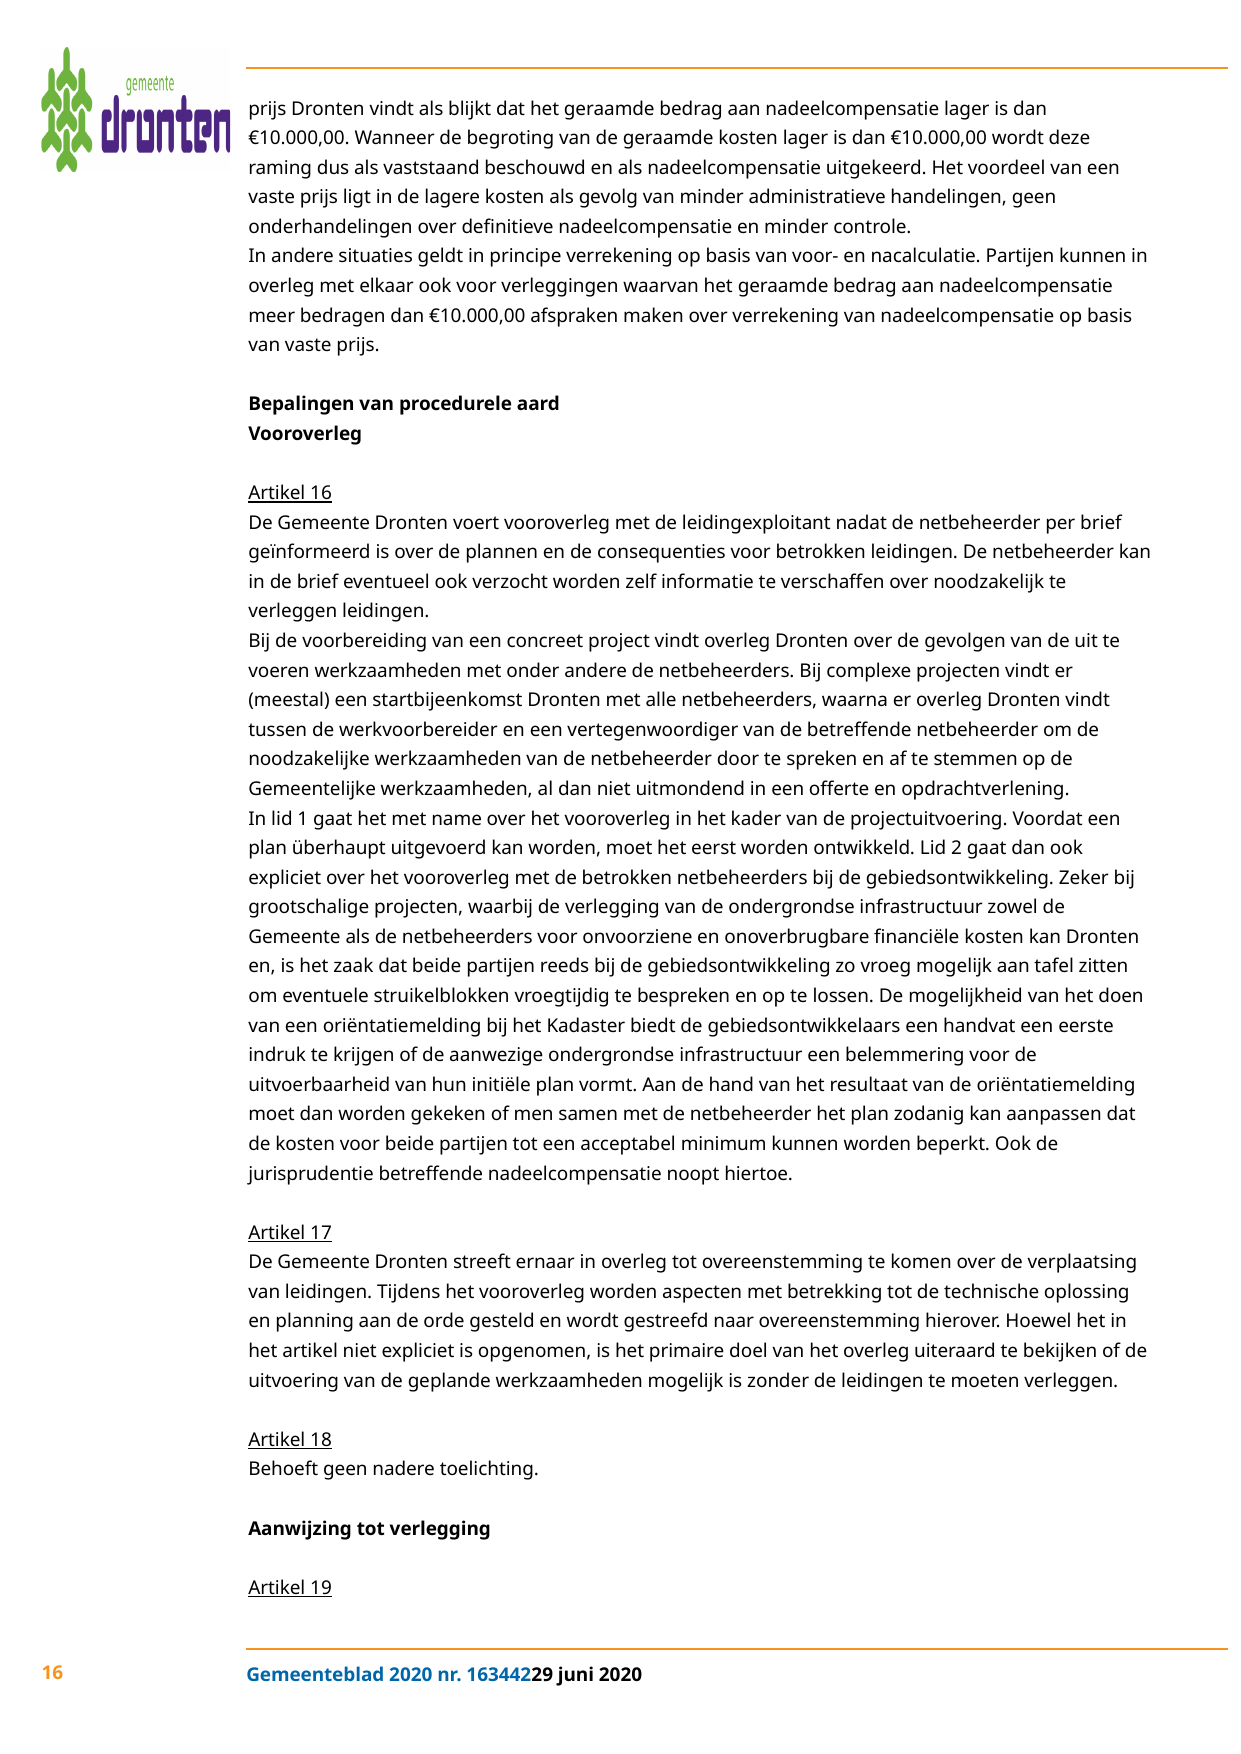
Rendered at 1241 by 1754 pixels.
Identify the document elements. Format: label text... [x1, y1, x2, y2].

text Artikel 16 [248, 479, 1152, 505]
text De Gemeente Dronten voert vooroverleg met de leidingexploitant nadat de netbeheerder per brief geïnformeerd is over de plannen en de consequenties voor betrokken leidingen. De netbeheerder kan in de brief eventueel ook verzocht worden zelf informatie te verschaffen over noodzakelijk te verleggen leidingen. [248, 509, 1152, 623]
text Artikel 19 [248, 1574, 1152, 1600]
text De Gemeente Dronten streeft ernaar in overleg tot overeenstemming te komen over de verplaatsing van leidingen. Tijdens het vooroverleg worden aspecten met betrekking tot de technische oplossing en planning aan de orde gesteld en wordt gestreefd naar overeenstemming hierover. Hoewel het in het artikel niet expliciet is opgenomen, is het primaire doel van het overleg uiteraard te bekijken of de uitvoering van de geplande werkzaamheden mogelijk is zonder de leidingen te moeten verleggen. [248, 1248, 1152, 1393]
text In lid 1 gaat het met name over het vooroverleg in het kader van de projectuitvoering. Voordat een plan überhaupt uitgevoerd kan worden, moet het eerst worden ontwikkeld. Lid 2 gaat dan ook expliciet over het vooroverleg met de betrokken netbeheerders bij de gebiedsontwikkeling. Zeker bij grootschalige projecten, waarbij de verlegging van de ondergrondse infrastructuur zowel de Gemeente als de netbeheerders voor onvoorziene en onoverbrugbare financiële kosten kan Dronten en, is het zaak dat beide partijen reeds bij de gebiedsontwikkeling zo vroeg mogelijk aan tafel zitten om eventuele struikelblokken vroegtijdig te bespreken en op te lossen. De mogelijkheid van het doen van een oriëntatiemelding bij het Kadaster biedt de gebiedsontwikkelaars een handvat een eerste indruk te krijgen of de aanwezige ondergrondse infrastructuur een belemmering voor de uitvoerbaarheid van hun initiële plan vormt. Aan de hand van het resultaat van de oriëntatiemelding moet dan worden gekeken of men samen met de netbeheerder het plan zodanig kan aanpassen dat de kosten voor beide partijen tot een acceptabel minimum kunnen worden beperkt. Ook de jurisprudentie betreffende nadeelcompensatie noopt hiertoe. [248, 805, 1152, 1186]
text Vooroverleg [248, 420, 1152, 446]
text Bij de voorbereiding van een concreet project vindt overleg Dronten over de gevolgen van de uit te voeren werkzaamheden met onder andere de netbeheerders. Bij complexe projecten vindt er (meestal) een startbijeenkomst Dronten met alle netbeheerders, waarna er overleg Dronten vindt tussen de werkvoorbereider en een vertegenwoordiger van de betreffende netbeheerder om de noodzakelijke werkzaamheden van de netbeheerder door te spreken en af te stemmen op de Gemeentelijke werkzaamheden, al dan niet uitmondend in een offerte en opdrachtverlening. [248, 627, 1152, 801]
text Behoeft geen nadere toelichting. [248, 1456, 1152, 1481]
text prijs Dronten vindt als blijkt dat het geraamde bedrag aan nadeelcompensatie lager is dan €10.000,00. Wanneer de begroting van de geraamde kosten lager is dan €10.000,00 wordt deze raming dus als vaststaand beschouwd en als nadeelcompensatie uitgekeerd. Het voordeel van een vaste prijs ligt in de lagere kosten als gevolg van minder administratieve handelingen, geen onderhandelingen over definitieve nadeelcompensatie en minder controle. [248, 95, 1152, 239]
text Aanwijzing tot verlegging [248, 1515, 1152, 1541]
picture [41, 47, 231, 172]
text Bepalingen van procedurele aard [248, 391, 1152, 416]
text In andere situaties geldt in principe verrekening op basis van voor- en nacalculatie. Partijen kunnen in overleg met elkaar ook voor verleggingen waarvan het geraamde bedrag aan nadeelcompensatie meer bedragen dan €10.000,00 afspraken maken over verrekening van nadeelcompensatie op basis van vaste prijs. [248, 243, 1152, 357]
text Artikel 17 [248, 1219, 1152, 1245]
text Artikel 18 [248, 1426, 1152, 1452]
